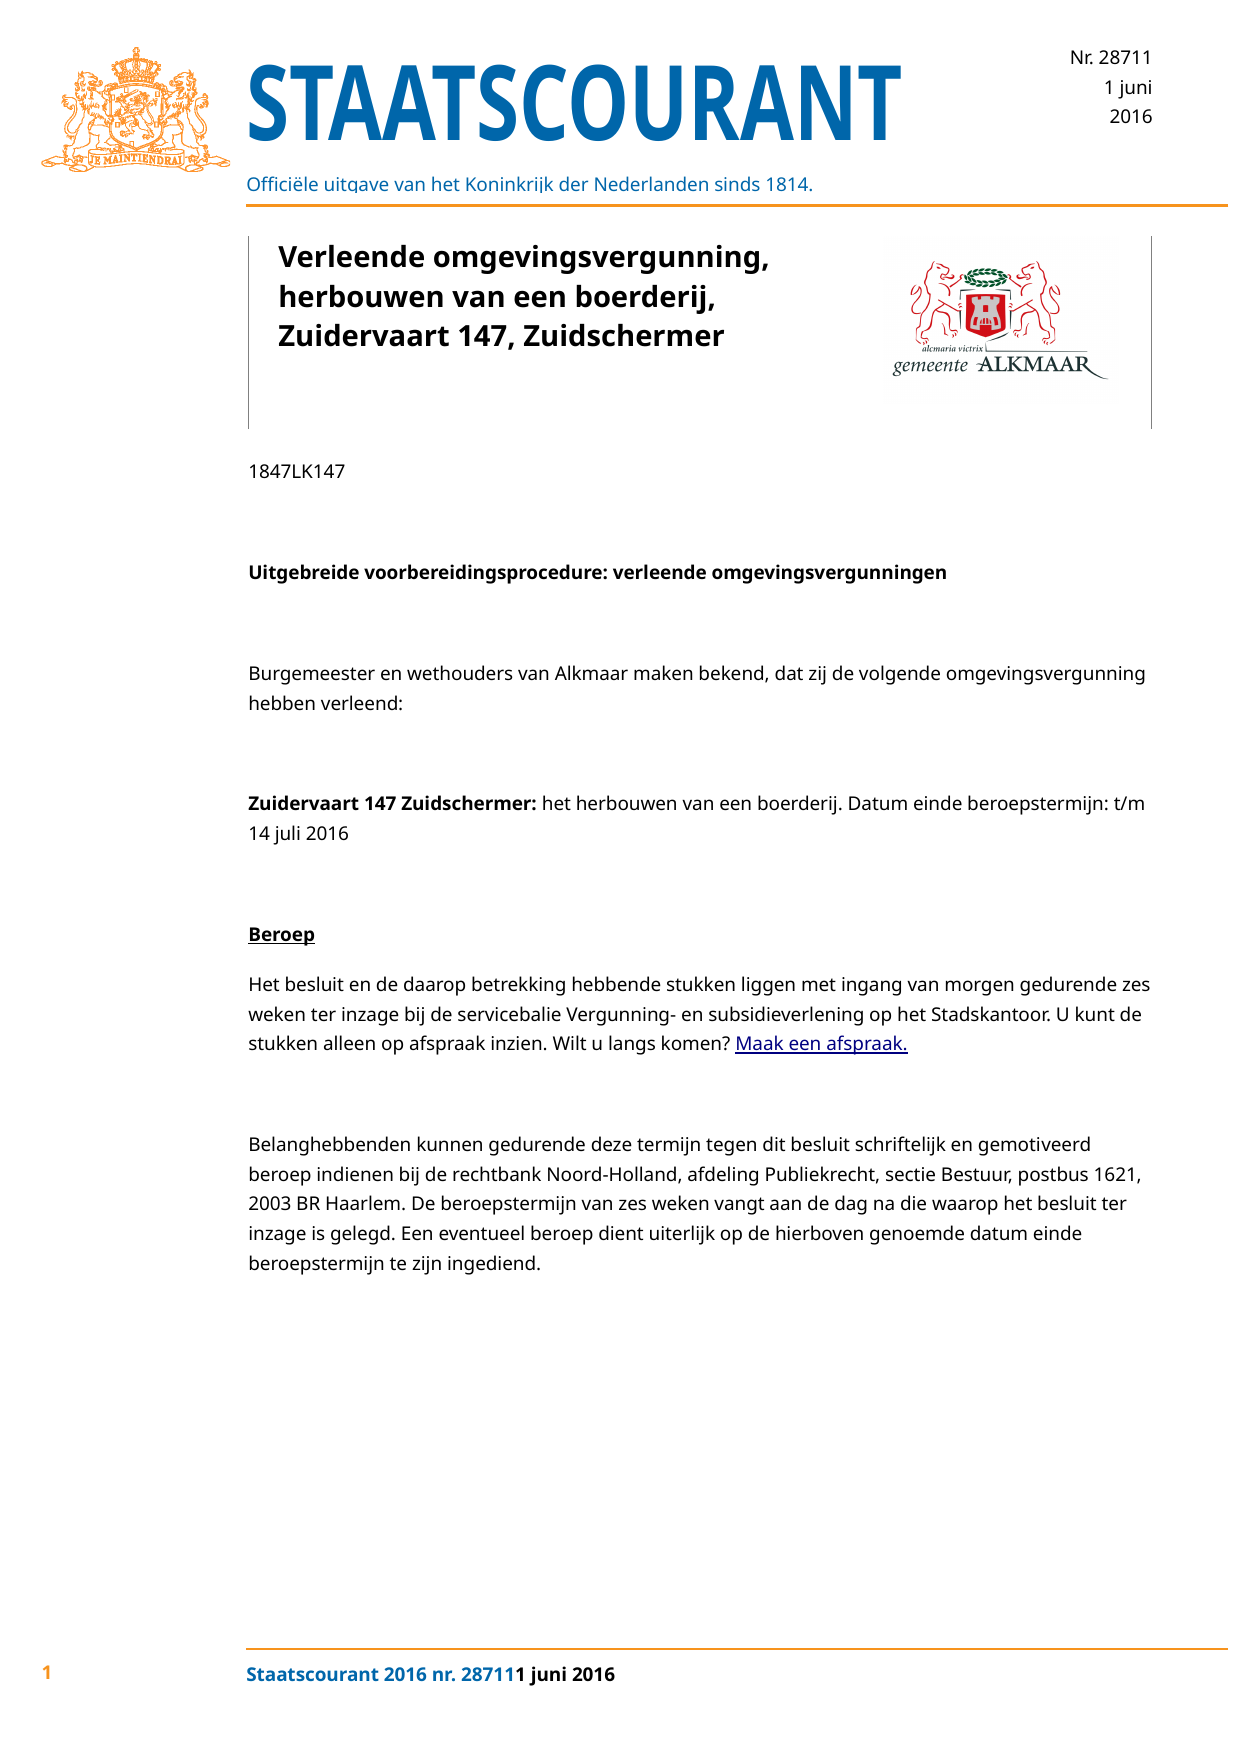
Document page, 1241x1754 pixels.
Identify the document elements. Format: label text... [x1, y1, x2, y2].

table_header [850, 236, 1151, 429]
text Burgemeester en wethouders van Alkmaar maken bekend, dat zij de volgende omgevingsvergunning hebben verleend: [248, 660, 1152, 716]
picture [882, 236, 1119, 404]
text 1847LK147 [248, 458, 1152, 484]
text Belanghebbenden kunnen gedurende deze termijn tegen dit besluit schriftelijk en gemoti­veerd beroep indie­nen bij de rechtbank Noord-Holland, afdeling Publiekrecht, sectie Bestuur, postbus 1621, 2003 BR Haarlem. De beroepstermijn van zes weken vangt aan de dag na die waarop het besluit ter inzage is gelegd. Een eventueel beroep dient uiterlijk op de hierboven genoemde datum einde beroepstermijn te zijn ingediend. [248, 1131, 1152, 1276]
picture [41, 47, 231, 172]
text Het besluit en de daarop betrekking hebbende stukken liggen met ingang van morgen gedurende zes weken ter inzage bij de servicebalie Vergunning- en subsidieverlening op het Stadskantoor. U kunt de stukken alleen op afspraak inzien. Wilt u langs komen? Maak een afspraak. [248, 971, 1152, 1056]
text Beroep [248, 921, 1152, 947]
text Uitgebreide voorbereidingsprocedure: verleende omgevingsvergunningen [248, 559, 1152, 585]
text Zuidervaart 147 Zuidschermer: het herbouwen van een boerderij. Datum einde beroepstermijn: t/m 14 juli 2016 [248, 791, 1152, 846]
table_header Verleende omgevingsvergunning, herbouwen van een boerderij, Zuidervaart 147, Zuidschermer [249, 236, 850, 429]
